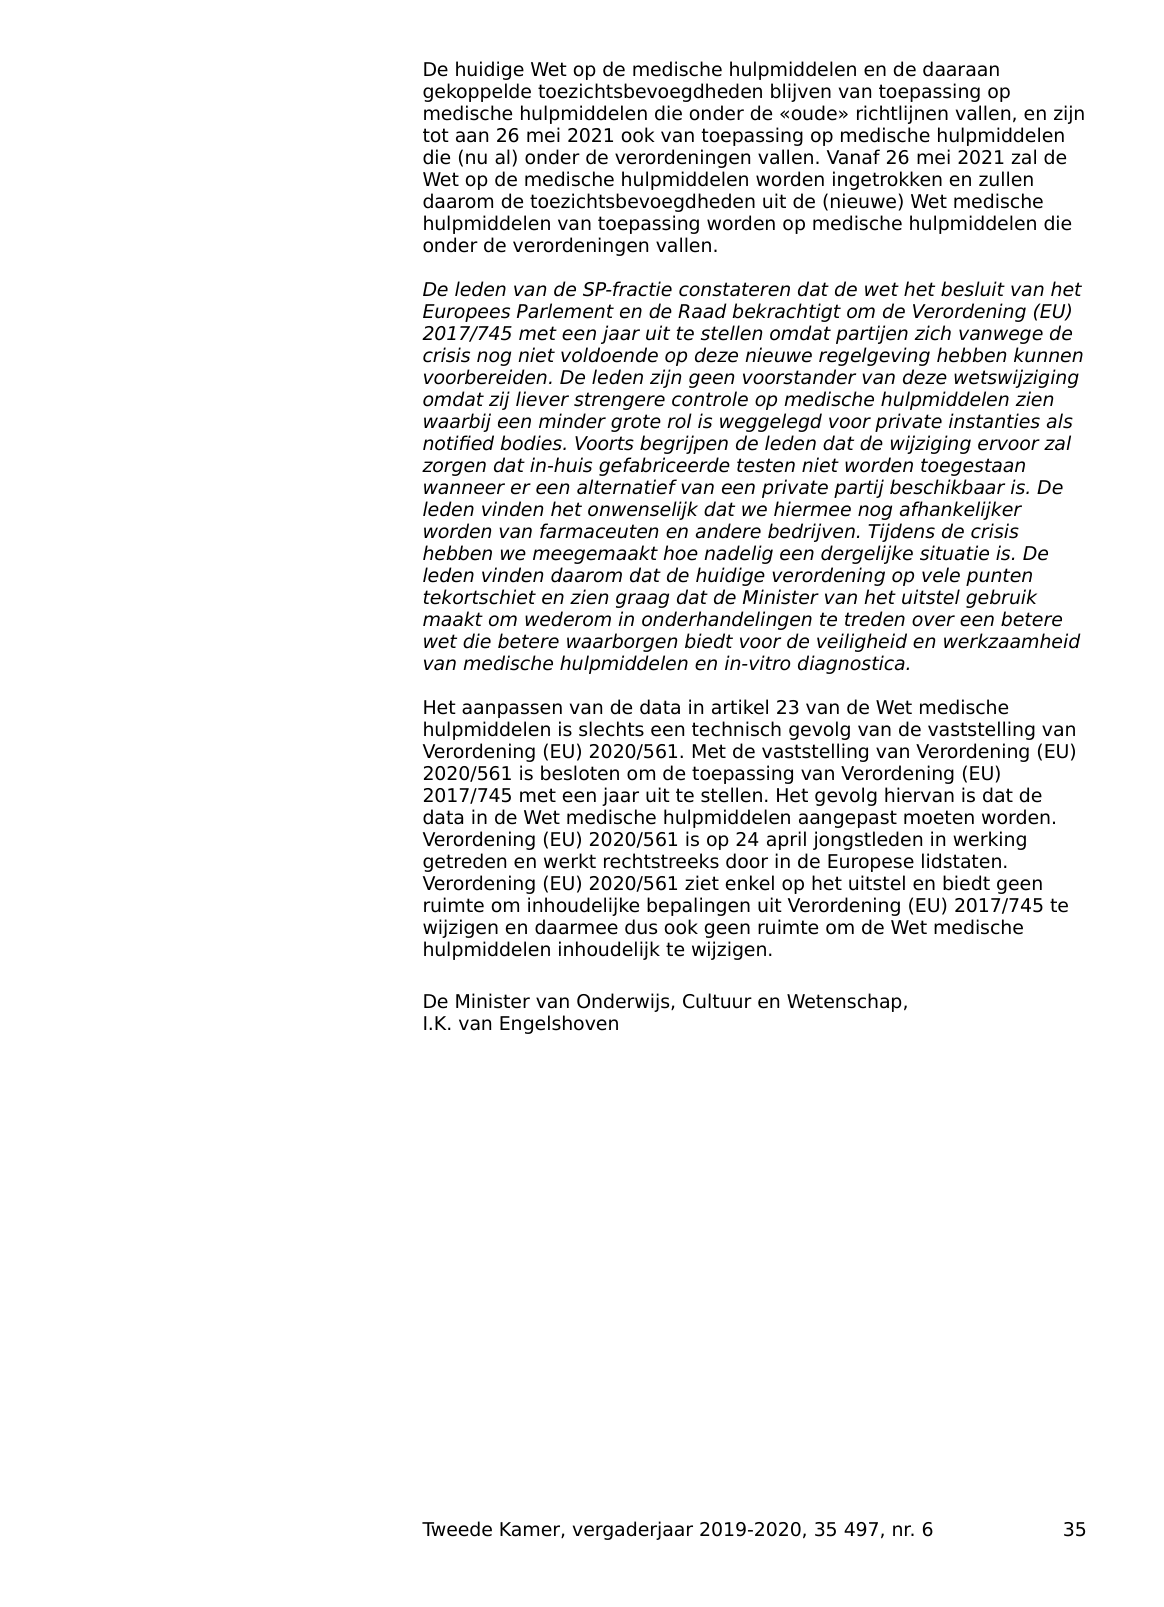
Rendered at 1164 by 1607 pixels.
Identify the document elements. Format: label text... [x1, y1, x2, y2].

text De Minister van Onderwijs, Cultuur en Wetenschap, I.K. van Engelshoven [422, 991, 1087, 1034]
text Het aanpassen van de data in artikel 23 van de Wet medische hulpmiddelen is slechts een technisch gevolg van de vaststelling van Verordening (EU) 2020/561. Met de vaststelling van Verordening (EU) 2020/561 is besloten om de toepassing van Verordening (EU) 2017/745 met een jaar uit te stellen. Het gevolg hiervan is dat de data in de Wet medische hulpmiddelen aangepast moeten worden. Verordening (EU) 2020/561 is op 24 april jongstleden in werking getreden en werkt rechtstreeks door in de Europese lidstaten. Verordening (EU) 2020/561 ziet enkel op het uitstel en biedt geen ruimte om inhoudelijke bepalingen uit Verordening (EU) 2017/745 te wijzigen en daarmee dus ook geen ruimte om de Wet medische hulpmiddelen inhoudelijk te wijzigen. [422, 697, 1087, 961]
text De huidige Wet op de medische hulpmiddelen en de daaraan gekoppelde toezichtsbevoegdheden blijven van toepassing op medische hulpmiddelen die onder de «oude» richtlijnen vallen, en zijn tot aan 26 mei 2021 ook van toepassing op medische hulpmiddelen die (nu al) onder de verordeningen vallen. Vanaf 26 mei 2021 zal de Wet op de medische hulpmiddelen worden ingetrokken en zullen daarom de toezichtsbevoegdheden uit de (nieuwe) Wet medische hulpmiddelen van toepassing worden op medische hulpmiddelen die onder de verordeningen vallen. [422, 59, 1087, 257]
text De leden van de SP-fractie constateren dat de wet het besluit van het Europees Parlement en de Raad bekrachtigt om de Verordening (EU) 2017/745 met een jaar uit te stellen omdat partijen zich vanwege de crisis nog niet voldoende op deze nieuwe regelgeving hebben kunnen voorbereiden. De leden zijn geen voorstander van deze wetswijziging omdat zij liever strengere controle op medische hulpmiddelen zien waarbij een minder grote rol is weggelegd voor private instanties als notified bodies. Voorts begrijpen de leden dat de wijziging ervoor zal zorgen dat in-huis gefabriceerde testen niet worden toegestaan wanneer er een alternatief van een private partij beschikbaar is. De leden vinden het onwenselijk dat we hiermee nog afhankelijker worden van farmaceuten en andere bedrijven. Tijdens de crisis hebben we meegemaakt hoe nadelig een dergelijke situatie is. De leden vinden daarom dat de huidige verordening op vele punten tekortschiet en zien graag dat de Minister van het uitstel gebruik maakt om wederom in onderhandelingen te treden over een betere wet die betere waarborgen biedt voor de veiligheid en werkzaamheid van medische hulpmiddelen en in-vitro diagnostica. [422, 279, 1087, 675]
